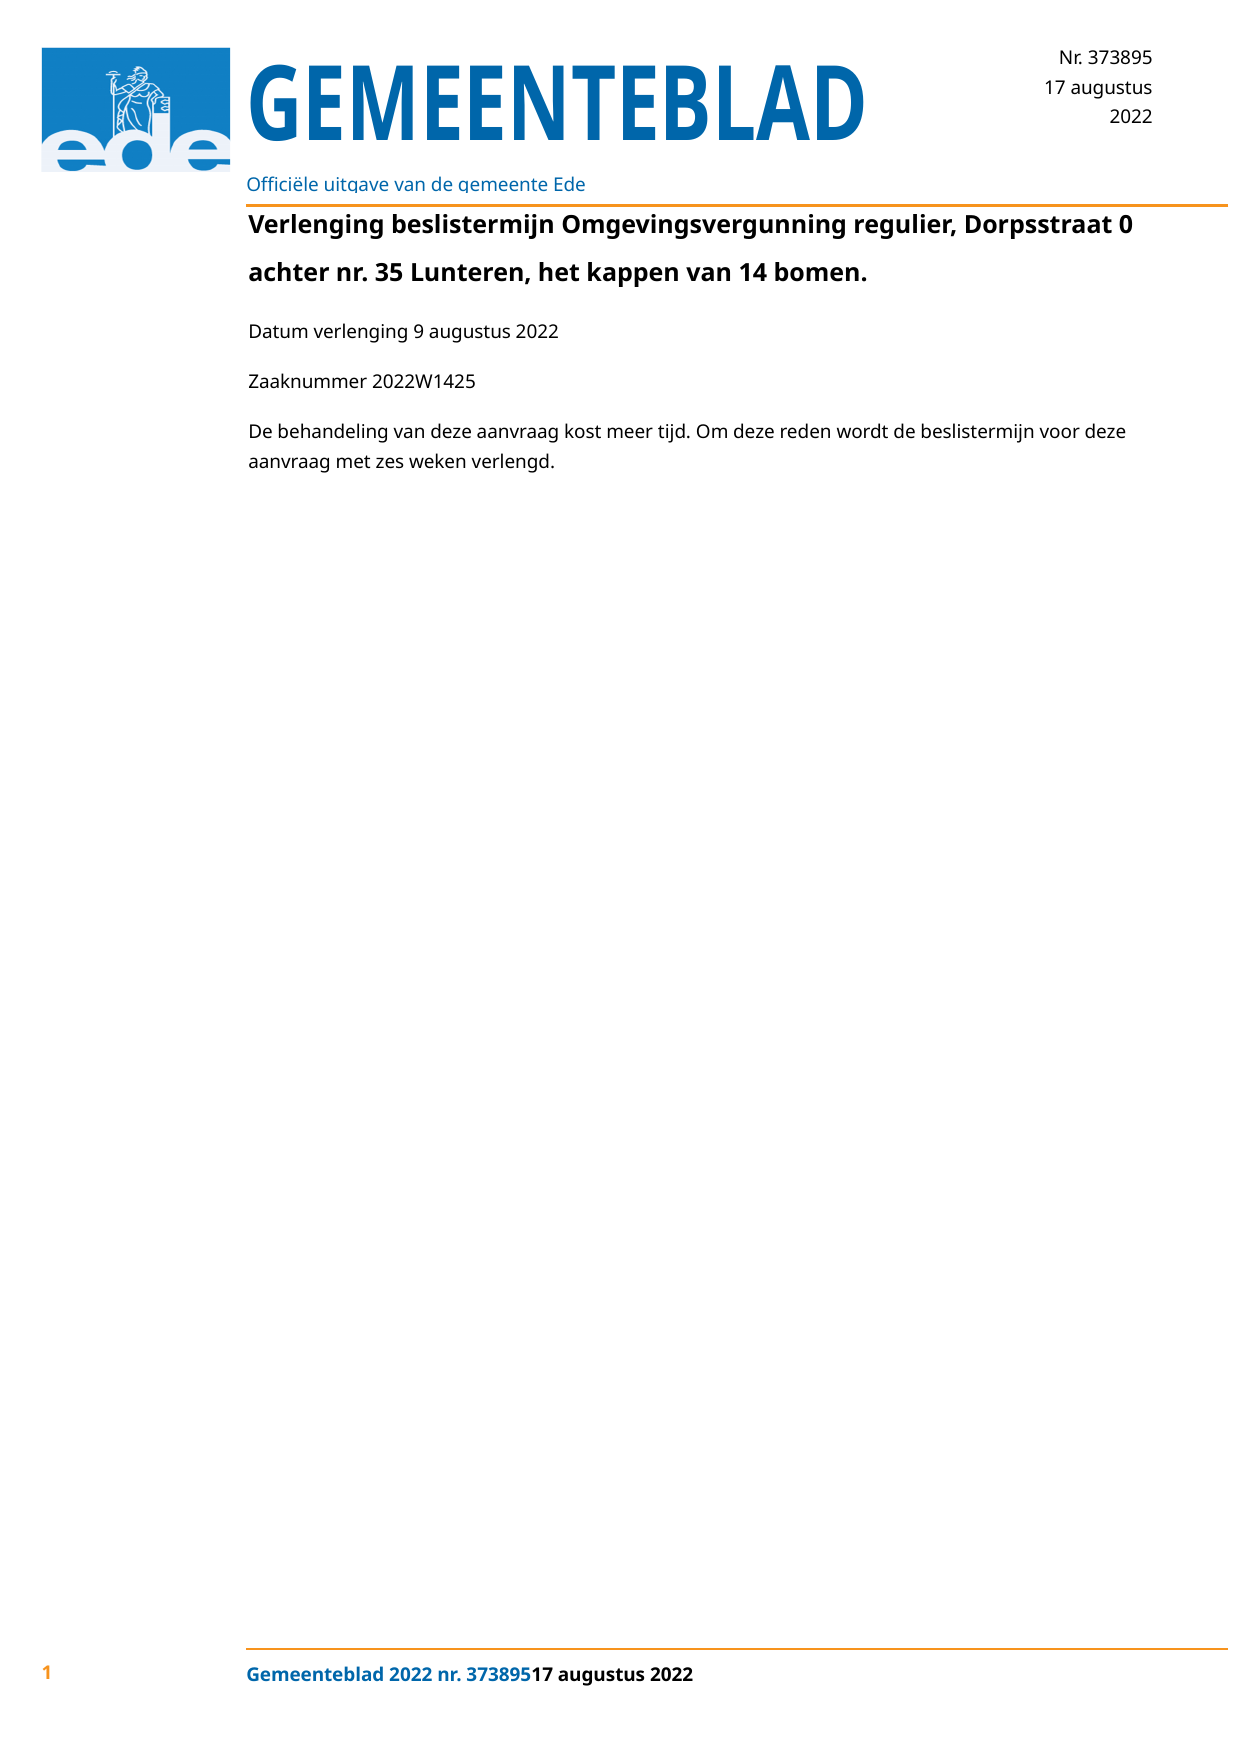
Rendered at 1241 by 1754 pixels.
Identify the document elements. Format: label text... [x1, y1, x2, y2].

picture [41, 47, 231, 172]
text Datum verlenging 9 augustus 2022 [248, 318, 1152, 344]
text Zaaknummer 2022W1425 [248, 368, 1152, 394]
text Verlenging beslistermijn Omgevingsvergunning regulier, Dorpsstraat 0 achter nr. 35 Lunteren, het kappen van 14 bomen. [248, 207, 1152, 288]
text De behandeling van deze aanvraag kost meer tijd. Om deze reden wordt de beslistermijn voor deze aanvraag met zes weken verlengd. [248, 419, 1152, 474]
